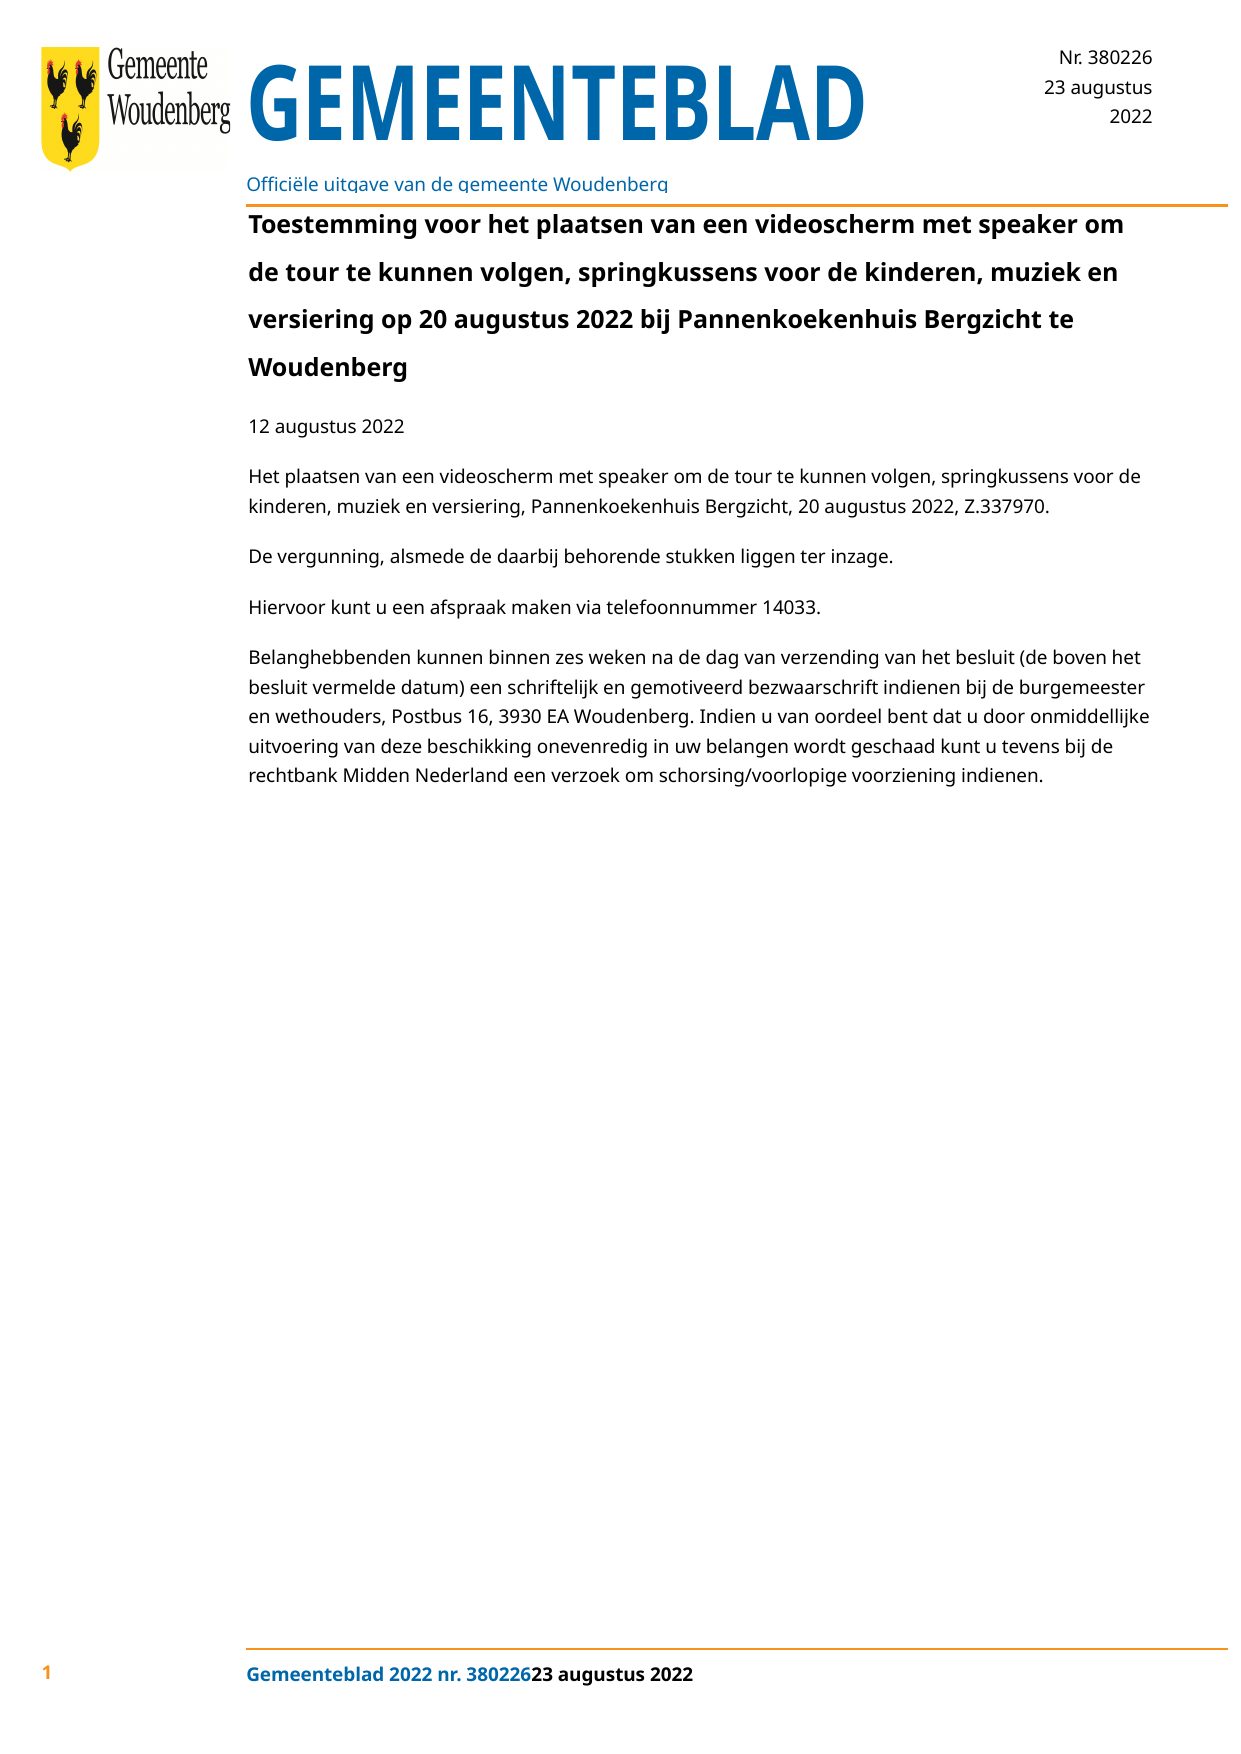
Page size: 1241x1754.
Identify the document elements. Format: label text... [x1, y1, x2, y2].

text Belanghebbenden kunnen binnen zes weken na de dag van verzending van het besluit (de boven het besluit vermelde datum) een schriftelijk en gemotiveerd bezwaarschrift indienen bij de burgemeester en wethouders, Postbus 16, 3930 EA Woudenberg. Indien u van oordeel bent dat u door onmiddellijke uitvoering van deze beschikking onevenredig in uw belangen wordt geschaad kunt u tevens bij de rechtbank Midden Nederland een verzoek om schorsing/voorlopige voorziening indienen. [248, 644, 1152, 788]
text 12 augustus 2022 [248, 413, 1152, 439]
text De vergunning, alsmede de daarbij behorende stukken liggen ter inzage. [248, 543, 1152, 569]
picture [41, 47, 231, 172]
text Het plaatsen van een videoscherm met speaker om de tour te kunnen volgen, springkussens voor de kinderen, muziek en versiering, Pannenkoekenhuis Bergzicht, 20 augustus 2022, Z.337970. [248, 463, 1152, 519]
text Hiervoor kunt u een afspraak maken via telefoonnummer 14033. [248, 594, 1152, 620]
text Toestemming voor het plaatsen van een videoscherm met speaker om de tour te kunnen volgen, springkussens voor de kinderen, muziek en versiering op 20 augustus 2022 bij Pannenkoekenhuis Bergzicht te Woudenberg [248, 207, 1152, 384]
